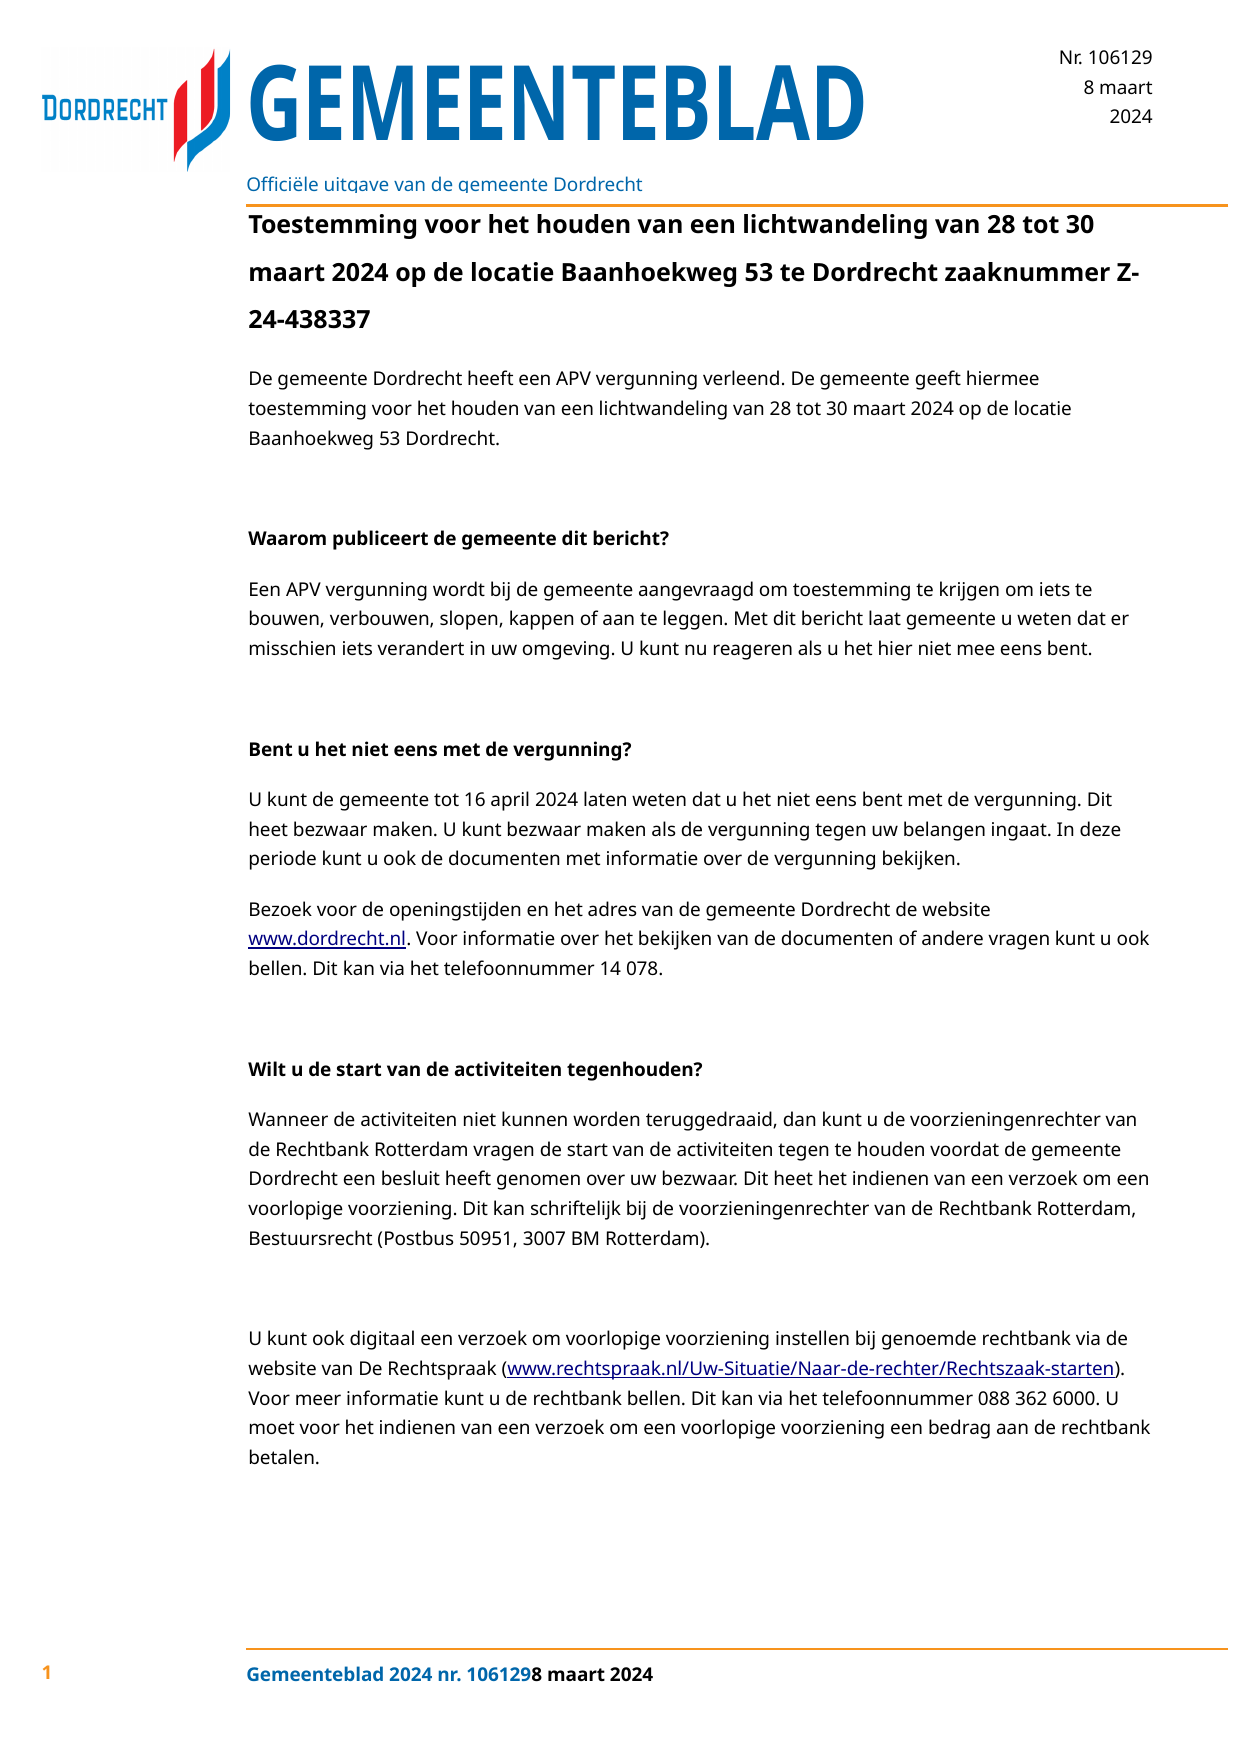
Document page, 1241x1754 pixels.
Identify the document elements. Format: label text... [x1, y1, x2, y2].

text Bezoek voor de openingstijden en het adres van de gemeente Dordrecht de website www.dordrecht.nl. Voor informatie over het bekijken van de documenten of andere vragen kunt u ook bellen. Dit kan via het telefoonnummer 14 078. [248, 896, 1152, 981]
text De gemeente Dordrecht heeft een APV vergunning verleend. De gemeente geeft hiermee toestemming voor het houden van een lichtwandeling van 28 tot 30 maart 2024 op de locatie Baanhoekweg 53 Dordrecht. [248, 366, 1152, 450]
text Wanneer de activiteiten niet kunnen worden teruggedraaid, dan kunt u de voorzieningenrechter van de Rechtbank Rotterdam vragen de start van de activiteiten tegen te houden voordat de gemeente Dordrecht een besluit heeft genomen over uw bezwaar. Dit heet het indienen van een verzoek om een voorlopige voorziening. Dit kan schriftelijk bij de voorzieningenrechter van de Rechtbank Rotterdam, Bestuursrecht (Postbus 50951, 3007 BM Rotterdam). [248, 1106, 1152, 1250]
text U kunt de gemeente tot 16 april 2024 laten weten dat u het niet eens bent met de vergunning. Dit heet bezwaar maken. U kunt bezwaar maken als de vergunning tegen uw belangen ingaat. In deze periode kunt u ook de documenten met informatie over de vergunning bekijken. [248, 786, 1152, 871]
text Bent u het niet eens met de vergunning? [248, 736, 1152, 762]
text Toestemming voor het houden van een lichtwandeling van 28 tot 30 maart 2024 op de locatie Baanhoekweg 53 te Dordrecht zaaknummer Z-24-438337 [248, 207, 1152, 336]
text Een APV vergunning wordt bij de gemeente aangevraagd om toestemming te krijgen om iets te bouwen, verbouwen, slopen, kappen of aan te leggen. Met dit bericht laat gemeente u weten dat er misschien iets verandert in uw omgeving. U kunt nu reageren als u het hier niet mee eens bent. [248, 576, 1152, 661]
text U kunt ook digitaal een verzoek om voorlopige voorziening instellen bij genoemde rechtbank via de website van De Rechtspraak (www.rechtspraak.nl/Uw-Situatie/Naar-de-rechter/Rechtszaak-starten). Voor meer informatie kunt u de rechtbank bellen. Dit kan via het telefoonnummer 088 362 6000. U moet voor het indienen van een verzoek om een voorlopige voorziening een bedrag aan de rechtbank betalen. [248, 1326, 1152, 1469]
text Waarom publiceert de gemeente dit bericht? [248, 526, 1152, 551]
text Wilt u de start van de activiteiten tegenhouden? [248, 1056, 1152, 1082]
picture [41, 47, 231, 172]
